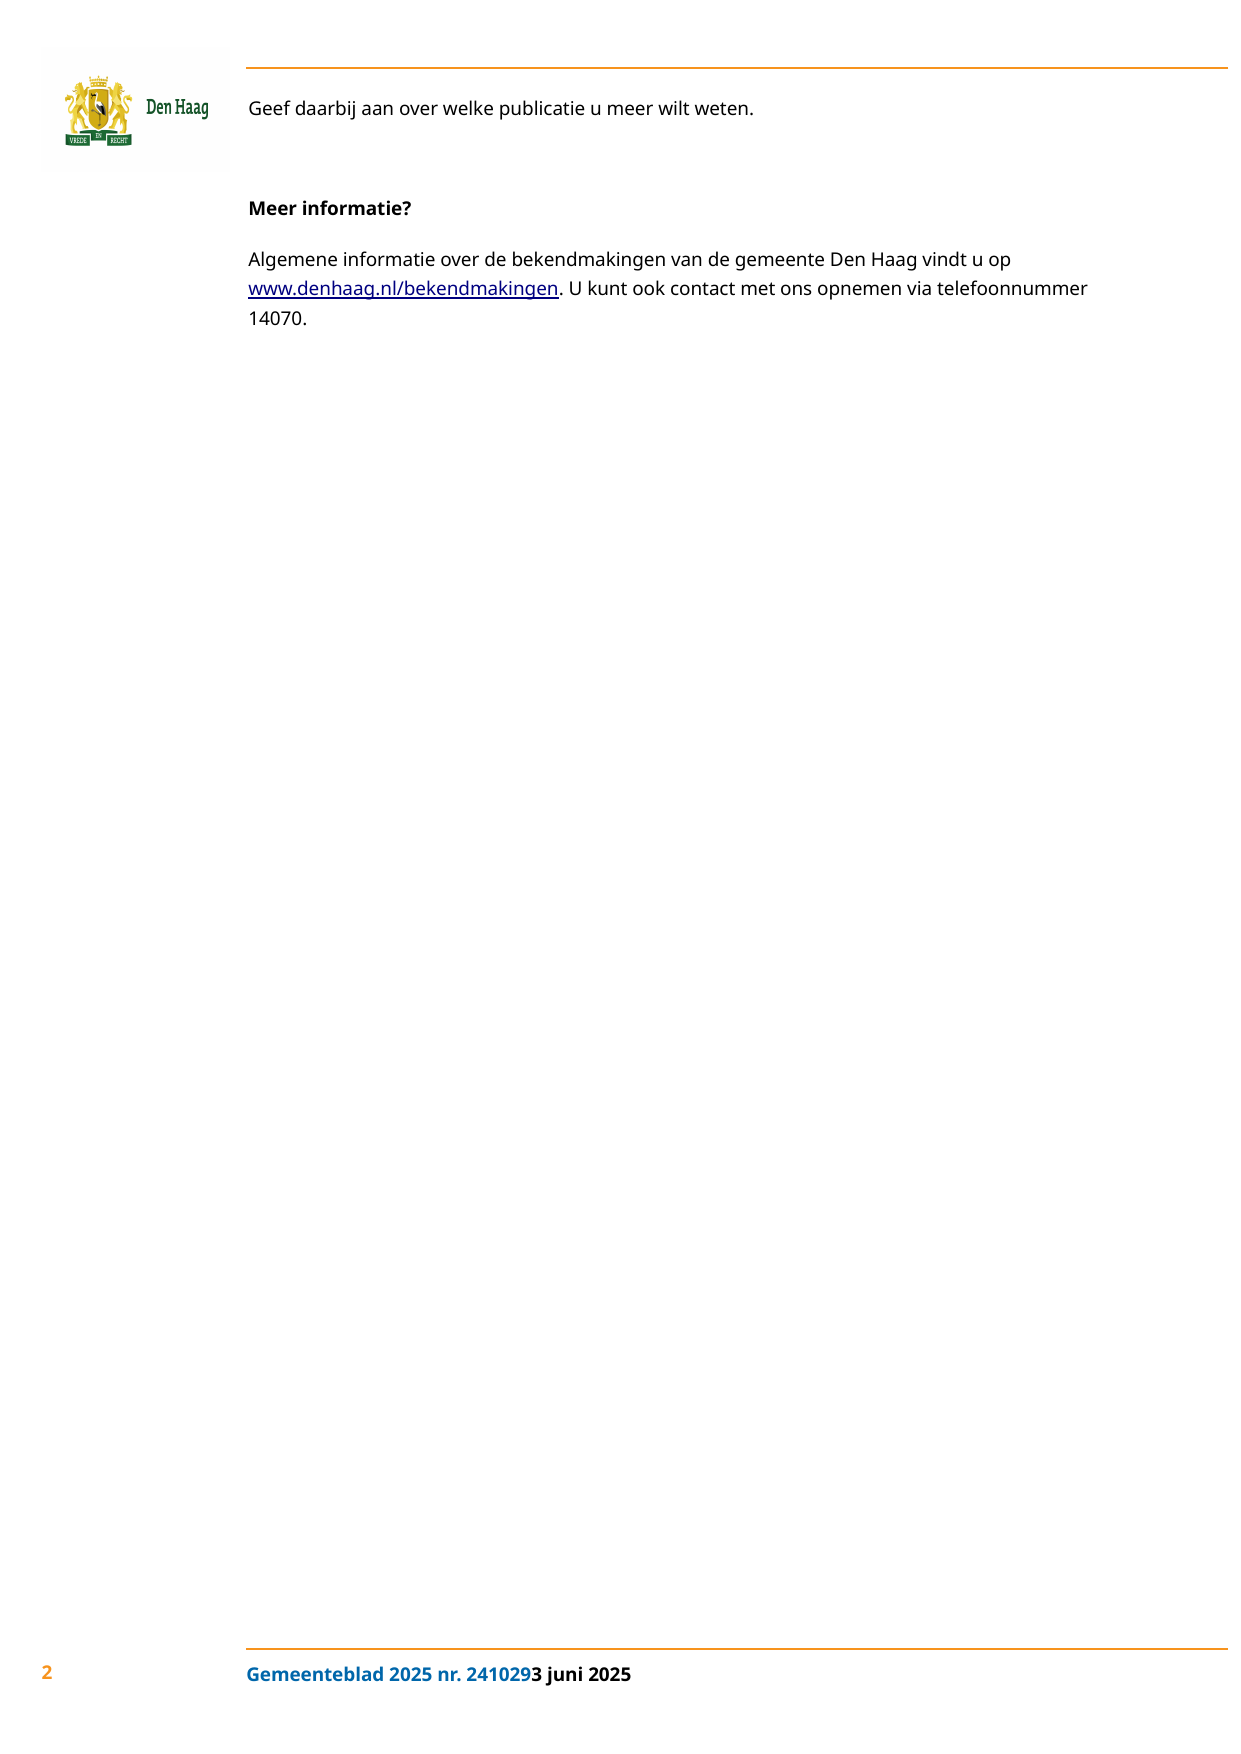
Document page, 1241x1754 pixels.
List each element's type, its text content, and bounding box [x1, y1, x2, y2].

text Algemene informatie over de bekendmakingen van de gemeente Den Haag vindt u op www.denhaag.nl/bekendmakingen. U kunt ook contact met ons opnemen via telefoonnummer 14070. [248, 246, 1152, 331]
text Meer informatie? [248, 196, 1152, 221]
text Geef daarbij aan over welke publicatie u meer wilt weten. [248, 95, 1152, 121]
picture [41, 47, 231, 172]
